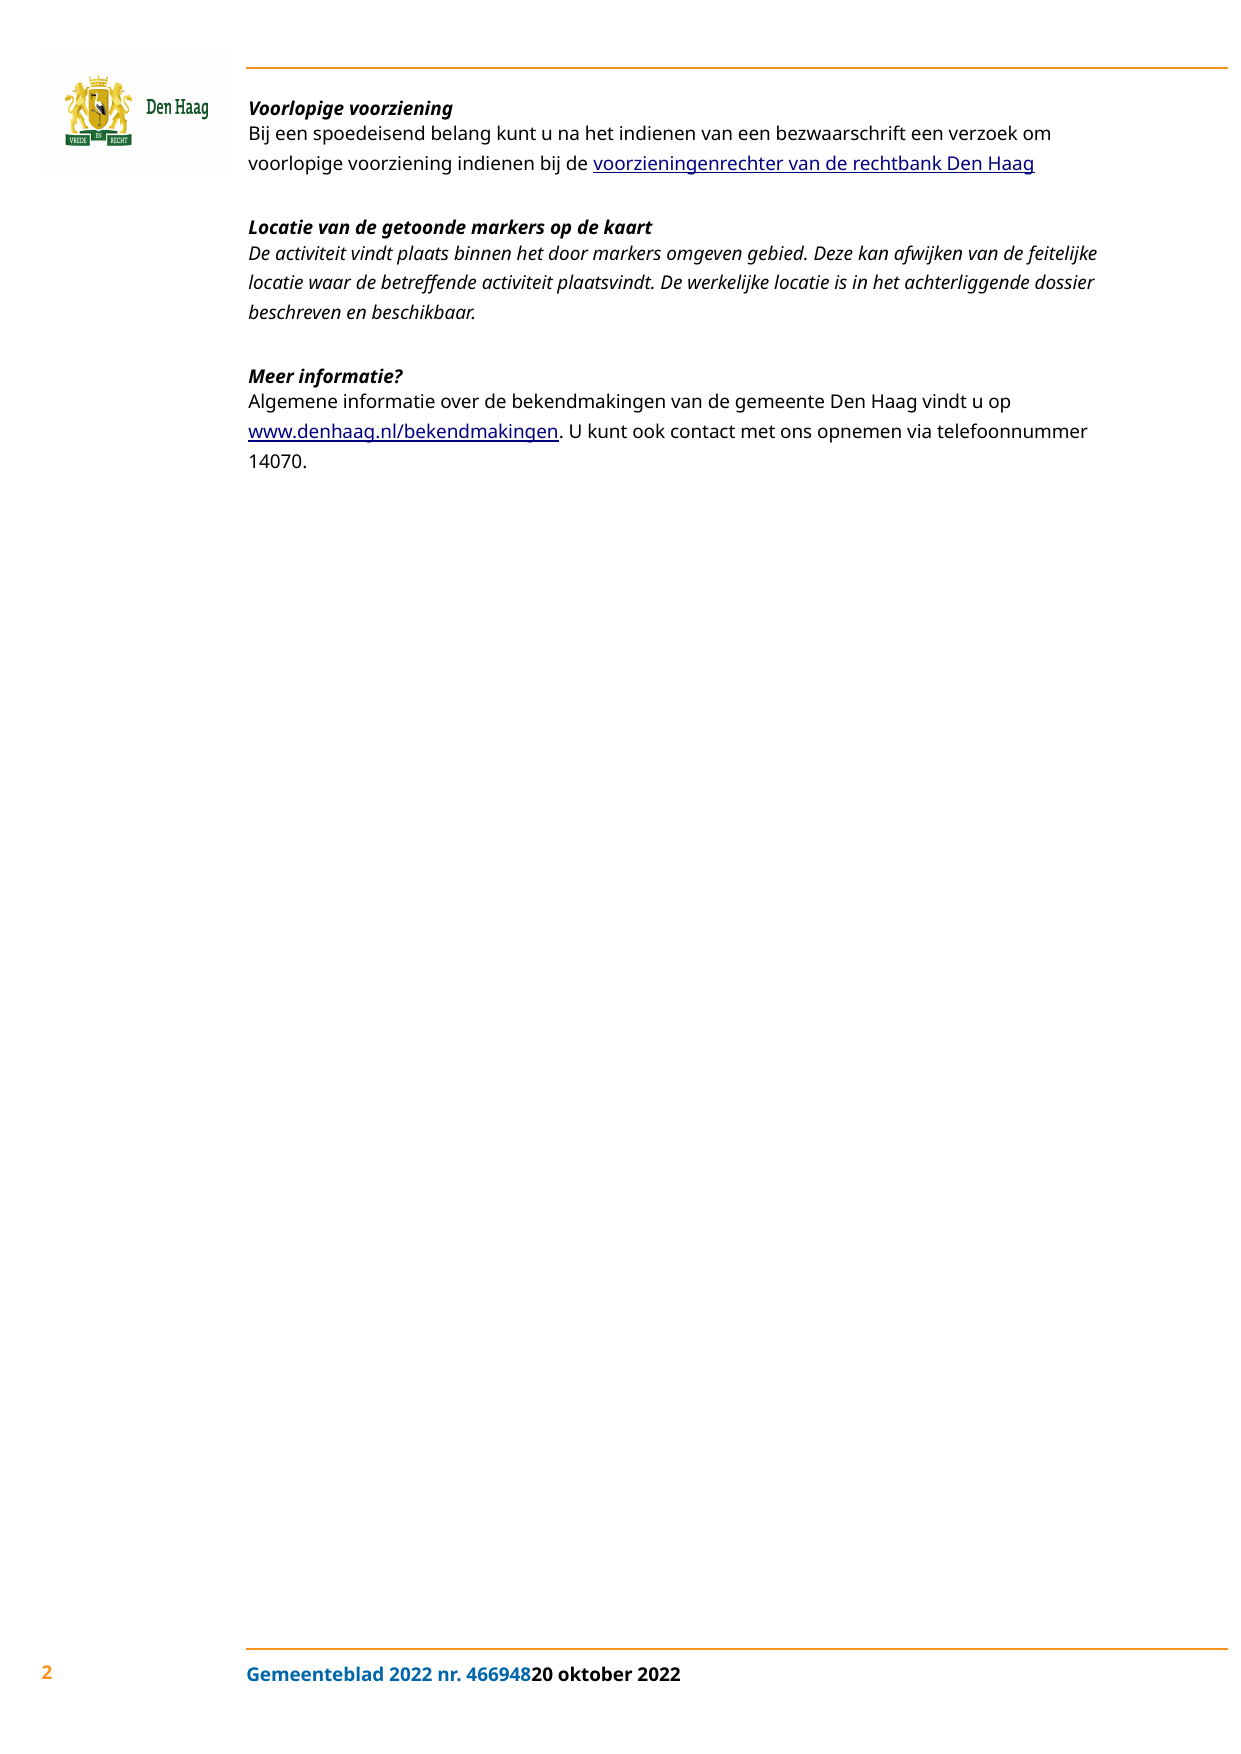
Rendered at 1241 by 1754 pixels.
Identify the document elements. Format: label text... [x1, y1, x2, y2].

picture [41, 47, 231, 172]
text Bij een spoedeisend belang kunt u na het indienen van een bezwaarschrift een verzoek om voorlopige voorziening indienen bij de voorzieningenrechter van de rechtbank Den Haag [248, 121, 1152, 176]
text Voorlopige voorziening [248, 95, 1152, 121]
text De activiteit vindt plaats binnen het door markers omgeven gebied. Deze kan afwijken van de feitelijke locatie waar de betreffende activiteit plaatsvindt. De werkelijke locatie is in het achterliggende dossier beschreven en beschikbaar. [248, 240, 1152, 325]
text Locatie van de getoonde markers op de kaart [248, 214, 1152, 240]
text Meer informatie? [248, 363, 1152, 389]
text Algemene informatie over de bekendmakingen van de gemeente Den Haag vindt u op www.denhaag.nl/bekendmakingen. U kunt ook contact met ons opnemen via telefoonnummer 14070. [248, 389, 1152, 473]
